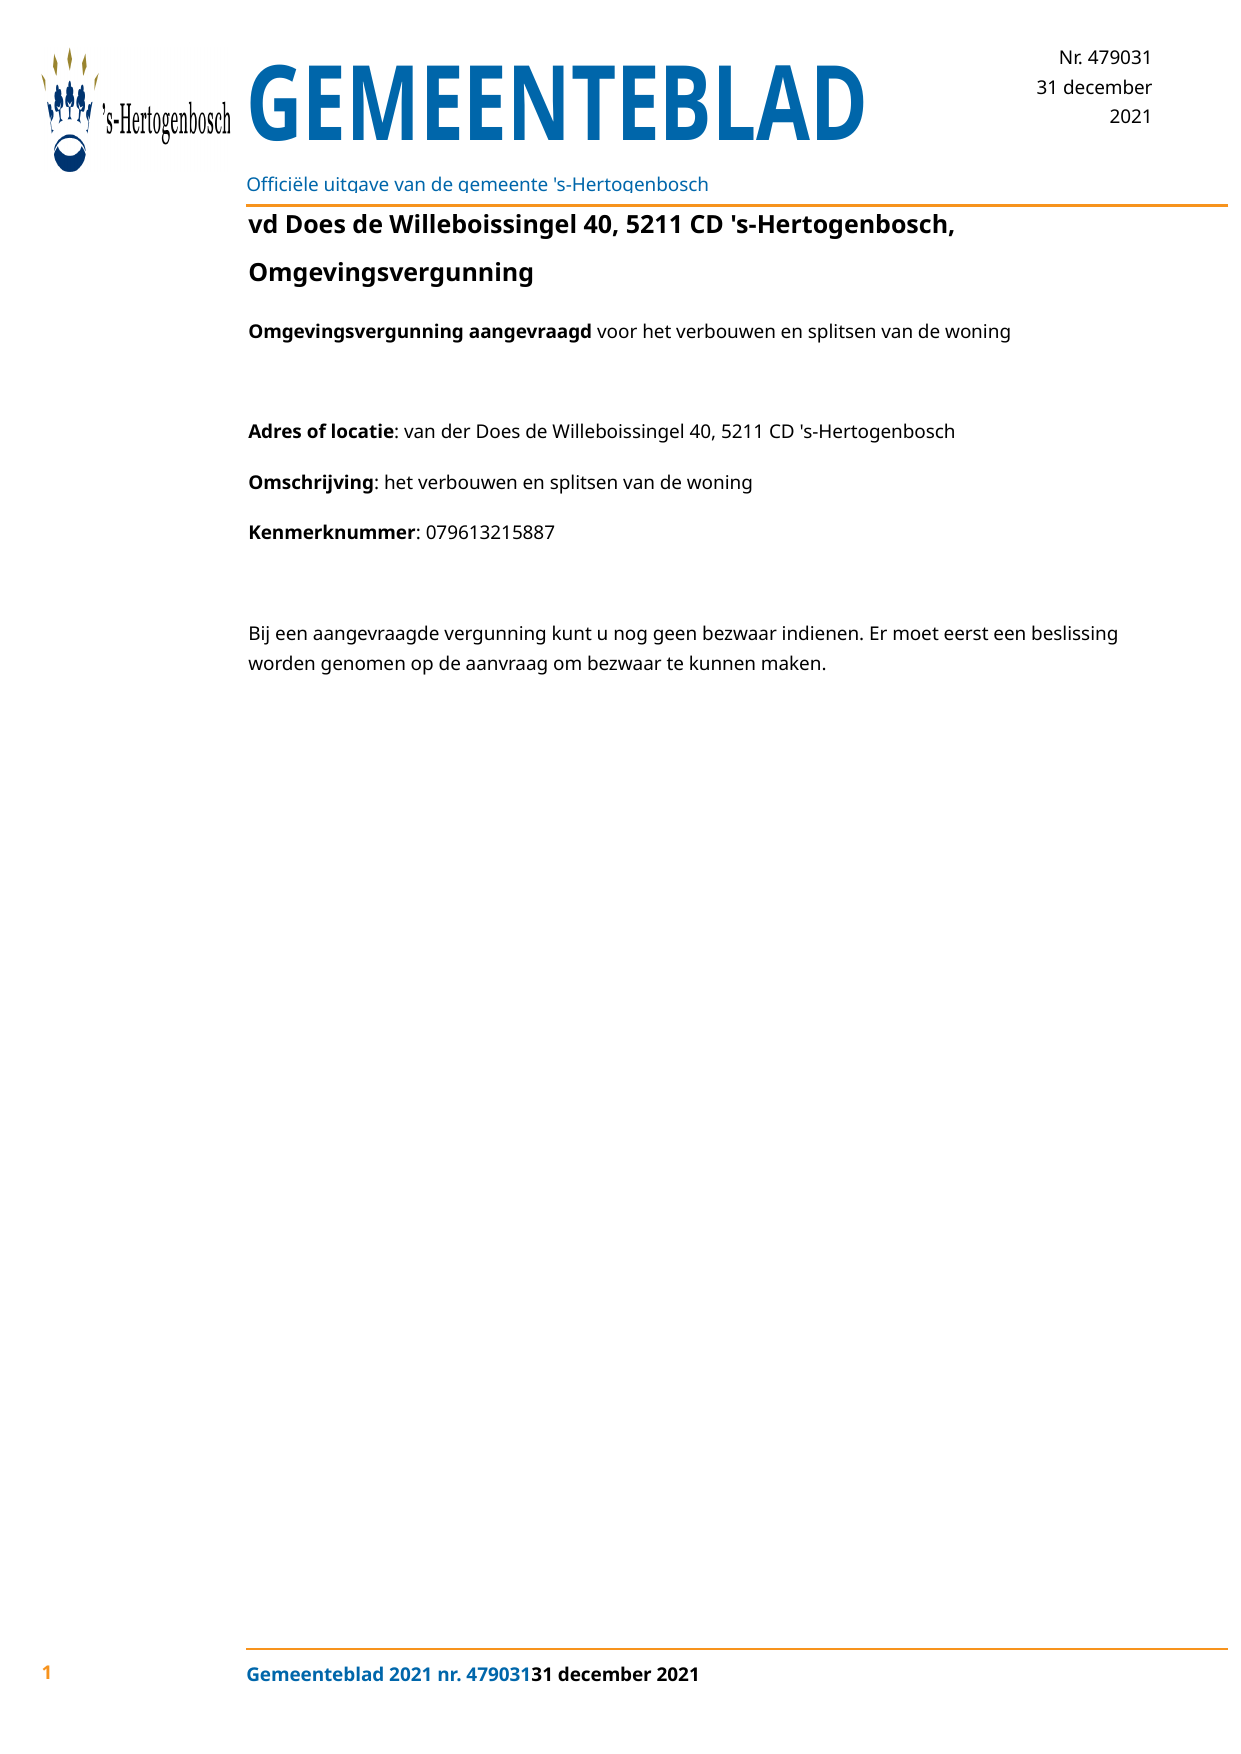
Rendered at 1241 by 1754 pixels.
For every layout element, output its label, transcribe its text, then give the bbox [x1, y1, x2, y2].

text Adres of locatie: van der Does de Willeboissingel 40, 5211 CD 's-Hertogenbosch [248, 419, 1152, 444]
text Omschrijving: het verbouwen en splitsen van de woning [248, 469, 1152, 495]
text Bij een aangevraagde vergunning kunt u nog geen bezwaar indienen. Er moet eerst een beslissing worden genomen op de aanvraag om bezwaar te kunnen maken. [248, 620, 1152, 676]
text Kenmerknummer: 079613215887 [248, 519, 1152, 545]
picture [41, 47, 231, 172]
text vd Does de Willeboissingel 40, 5211 CD 's-Hertogenbosch, Omgevingsvergunning [248, 207, 1152, 288]
text Omgevingsvergunning aangevraagd voor het verbouwen en splitsen van de woning [248, 318, 1152, 344]
